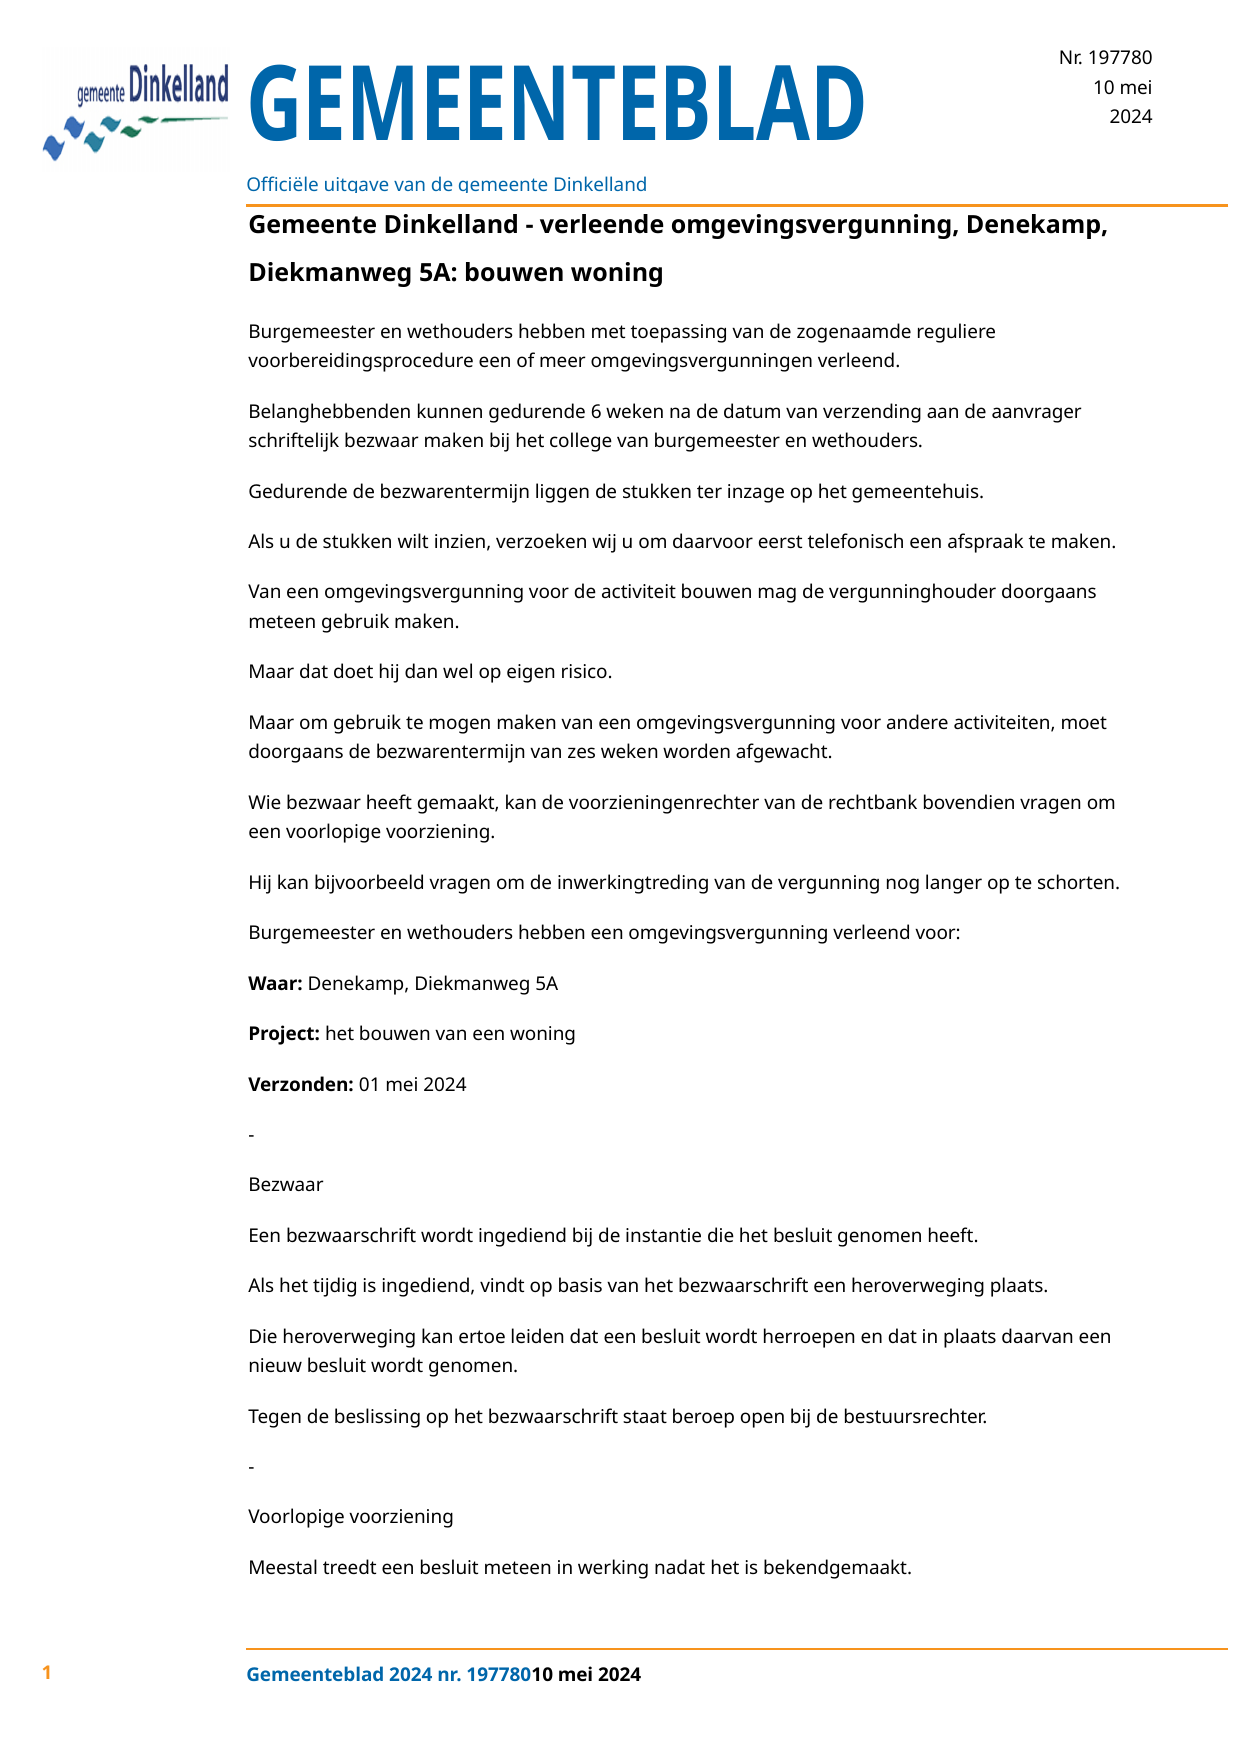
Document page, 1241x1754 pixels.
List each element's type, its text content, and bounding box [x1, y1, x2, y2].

text Tegen de beslissing op het bezwaarschrift staat beroep open bij de bestuursrechter. [248, 1403, 1152, 1429]
text Voorlopige voorziening [248, 1504, 1152, 1529]
text Hij kan bijvoorbeeld vragen om de inwerkingtreding van de vergunning nog langer op te schorten. [248, 869, 1152, 895]
text Van een omgevingsvergunning voor de activiteit bouwen mag de vergunninghouder doorgaans meteen gebruik maken. [248, 579, 1152, 634]
text Waar: Denekamp, Diekmanweg 5A [248, 970, 1152, 996]
text Gemeente Dinkelland - verleende omgevingsvergunning, Denekamp, Diekmanweg 5A: bouwen woning [248, 207, 1152, 288]
text Meestal treedt een besluit meteen in werking nadat het is bekendgemaakt. [248, 1554, 1152, 1580]
text Gedurende de bezwarentermijn liggen de stukken ter inzage op het gemeentehuis. [248, 478, 1152, 504]
text Als het tijdig is ingediend, vindt op basis van het bezwaarschrift een heroverweging plaats. [248, 1272, 1152, 1298]
text Maar dat doet hij dan wel op eigen risico. [248, 659, 1152, 684]
text Wie bezwaar heeft gemaakt, kan de voorzieningenrechter van de rechtbank bovendien vragen om een voorlopige voorziening. [248, 789, 1152, 844]
text Die heroverweging kan ertoe leiden dat een besluit wordt herroepen en dat in plaats daarvan een nieuw besluit wordt genomen. [248, 1323, 1152, 1378]
text Belanghebbenden kunnen gedurende 6 weken na de datum van verzending aan de aanvrager schriftelijk bezwaar maken bij het college van burgemeester en wethouders. [248, 398, 1152, 453]
text - [248, 1121, 1152, 1147]
text Verzonden: 01 mei 2024 [248, 1071, 1152, 1097]
text Bezwaar [248, 1172, 1152, 1197]
text Burgemeester en wethouders hebben met toepassing van de zogenaamde reguliere voorbereidingsprocedure een of meer omgevingsvergunningen verleend. [248, 318, 1152, 373]
text Burgemeester en wethouders hebben een omgevingsvergunning verleend voor: [248, 919, 1152, 945]
picture [41, 47, 231, 172]
text Als u de stukken wilt inzien, verzoeken wij u om daarvoor eerst telefonisch een afspraak te maken. [248, 528, 1152, 554]
text Maar om gebruik te mogen maken van een omgevingsvergunning voor andere activiteiten, moet doorgaans de bezwarentermijn van zes weken worden afgewacht. [248, 709, 1152, 764]
text Project: het bouwen van een woning [248, 1020, 1152, 1046]
text Een bezwaarschrift wordt ingediend bij de instantie die het besluit genomen heeft. [248, 1222, 1152, 1248]
text - [248, 1453, 1152, 1479]
